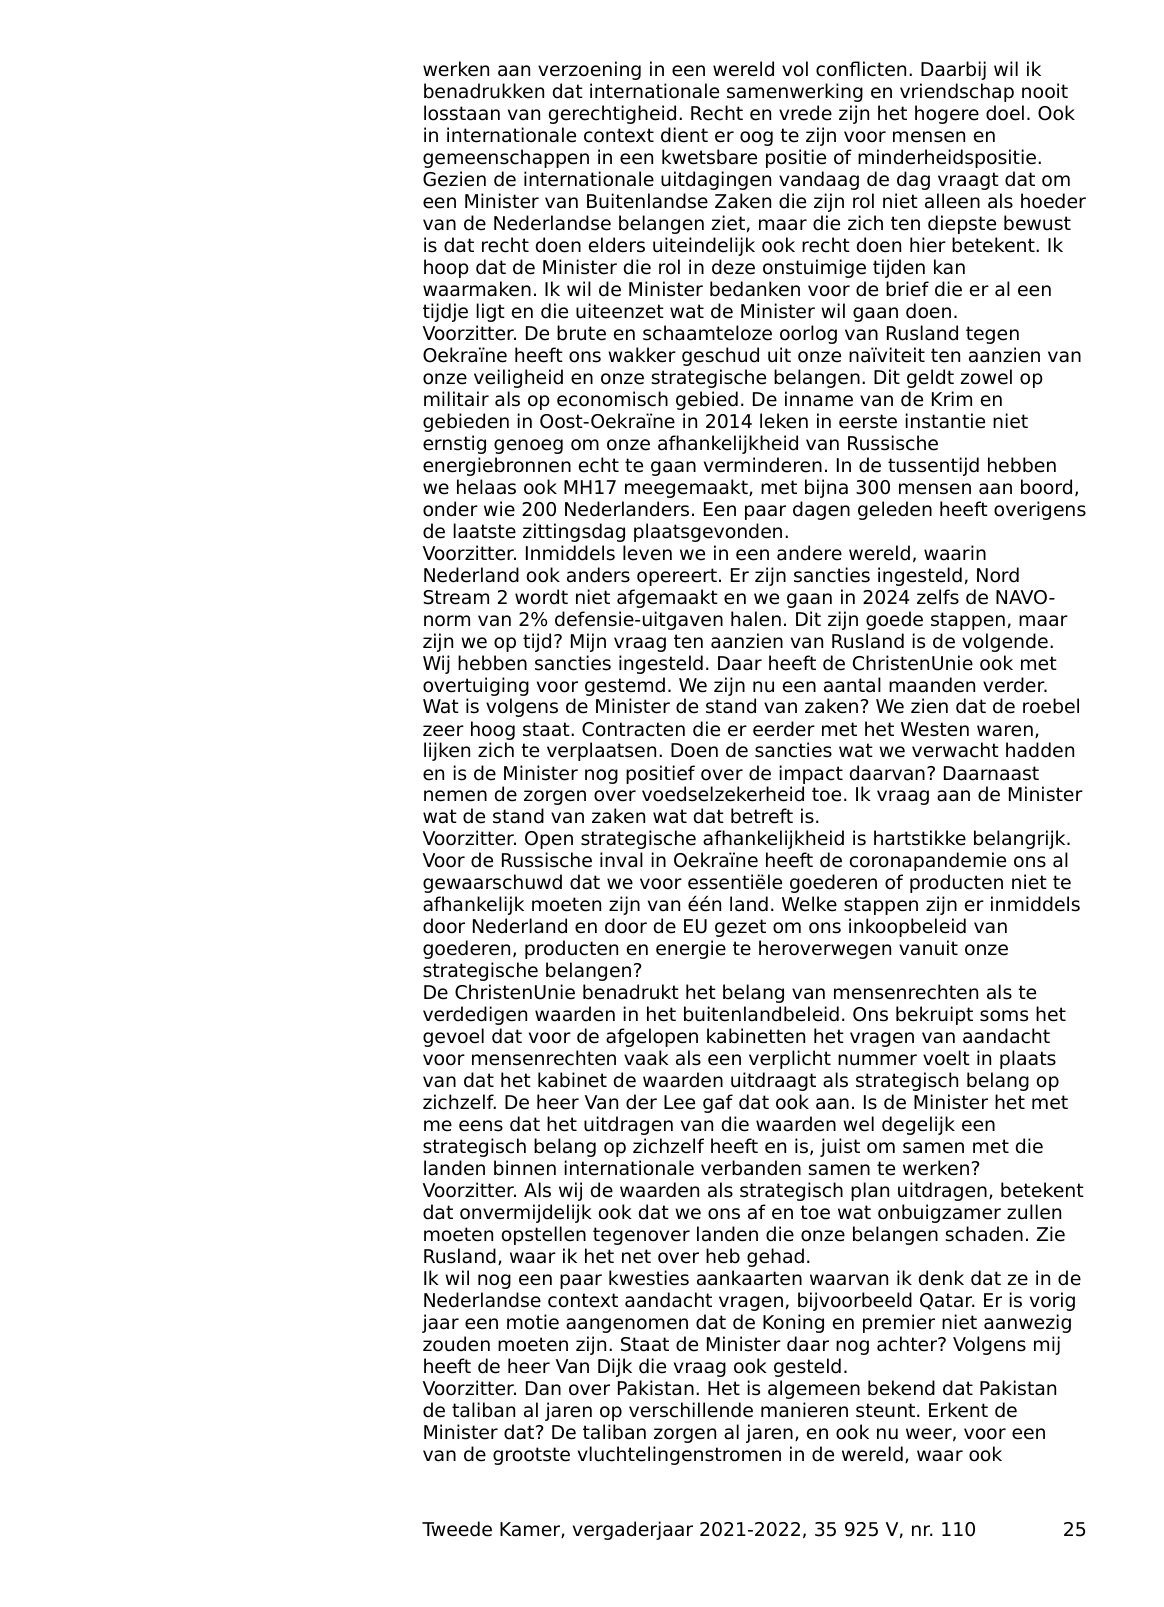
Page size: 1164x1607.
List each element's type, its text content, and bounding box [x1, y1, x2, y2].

text werken aan verzoening in een wereld vol conflicten. Daarbij wil ik benadrukken dat internationale samenwerking en vriendschap nooit losstaan van gerechtigheid. Recht en vrede zijn het hogere doel. Ook in internationale context dient er oog te zijn voor mensen en gemeenschappen in een kwetsbare positie of minderheidspositie. Gezien de internationale uitdagingen vandaag de dag vraagt dat om een Minister van Buitenlandse Zaken die zijn rol niet alleen als hoeder van de Nederlandse belangen ziet, maar die zich ten diepste bewust is dat recht doen elders uiteindelijk ook recht doen hier betekent. Ik hoop dat de Minister die rol in deze onstuimige tijden kan waarmaken. Ik wil de Minister bedanken voor de brief die er al een tijdje ligt en die uiteenzet wat de Minister wil gaan doen. [422, 59, 1087, 323]
text De ChristenUnie benadrukt het belang van mensenrechten als te verdedigen waarden in het buitenlandbeleid. Ons bekruipt soms het gevoel dat voor de afgelopen kabinetten het vragen van aandacht voor mensenrechten vaak als een verplicht nummer voelt in plaats van dat het kabinet de waarden uitdraagt als strategisch belang op zichzelf. De heer Van der Lee gaf dat ook aan. Is de Minister het met me eens dat het uitdragen van die waarden wel degelijk een strategisch belang op zichzelf heeft en is, juist om samen met die landen binnen internationale verbanden samen te werken? [422, 982, 1087, 1180]
text Voorzitter. De brute en schaamteloze oorlog van Rusland tegen Oekraïne heeft ons wakker geschud uit onze naïviteit ten aanzien van onze veiligheid en onze strategische belangen. Dit geldt zowel op militair als op economisch gebied. De inname van de Krim en gebieden in Oost-Oekraïne in 2014 leken in eerste instantie niet ernstig genoeg om onze afhankelijkheid van Russische energiebronnen echt te gaan verminderen. In de tussentijd hebben we helaas ook MH17 meegemaakt, met bijna 300 mensen aan boord, onder wie 200 Nederlanders. Een paar dagen geleden heeft overigens de laatste zittingsdag plaatsgevonden. [422, 323, 1087, 543]
text Ik wil nog een paar kwesties aankaarten waarvan ik denk dat ze in de Nederlandse context aandacht vragen, bijvoorbeeld Qatar. Er is vorig jaar een motie aangenomen dat de Koning en premier niet aanwezig zouden moeten zijn. Staat de Minister daar nog achter? Volgens mij heeft de heer Van Dijk die vraag ook gesteld. [422, 1268, 1087, 1378]
text Voorzitter. Dan over Pakistan. Het is algemeen bekend dat Pakistan de taliban al jaren op verschillende manieren steunt. Erkent de Minister dat? De taliban zorgen al jaren, en ook nu weer, voor een van de grootste vluchtelingenstromen in de wereld, waar ook [422, 1378, 1087, 1466]
text Voorzitter. Inmiddels leven we in een andere wereld, waarin Nederland ook anders opereert. Er zijn sancties ingesteld, Nord Stream 2 wordt niet afgemaakt en we gaan in 2024 zelfs de NAVO-norm van 2% defensie-uitgaven halen. Dit zijn goede stappen, maar zijn we op tijd? Mijn vraag ten aanzien van Rusland is de volgende. Wij hebben sancties ingesteld. Daar heeft de ChristenUnie ook met overtuiging voor gestemd. We zijn nu een aantal maanden verder. Wat is volgens de Minister de stand van zaken? We zien dat de roebel zeer hoog staat. Contracten die er eerder met het Westen waren, lijken zich te verplaatsen. Doen de sancties wat we verwacht hadden en is de Minister nog positief over de impact daarvan? Daarnaast nemen de zorgen over voedselzekerheid toe. Ik vraag aan de Minister wat de stand van zaken wat dat betreft is. [422, 543, 1087, 828]
text Voorzitter. Als wij de waarden als strategisch plan uitdragen, betekent dat onvermijdelijk ook dat we ons af en toe wat onbuigzamer zullen moeten opstellen tegenover landen die onze belangen schaden. Zie Rusland, waar ik het net over heb gehad. [422, 1180, 1087, 1268]
text Voorzitter. Open strategische afhankelijkheid is hartstikke belangrijk. Voor de Russische inval in Oekraïne heeft de coronapandemie ons al gewaarschuwd dat we voor essentiële goederen of producten niet te afhankelijk moeten zijn van één land. Welke stappen zijn er inmiddels door Nederland en door de EU gezet om ons inkoopbeleid van goederen, producten en energie te heroverwegen vanuit onze strategische belangen? [422, 828, 1087, 982]
